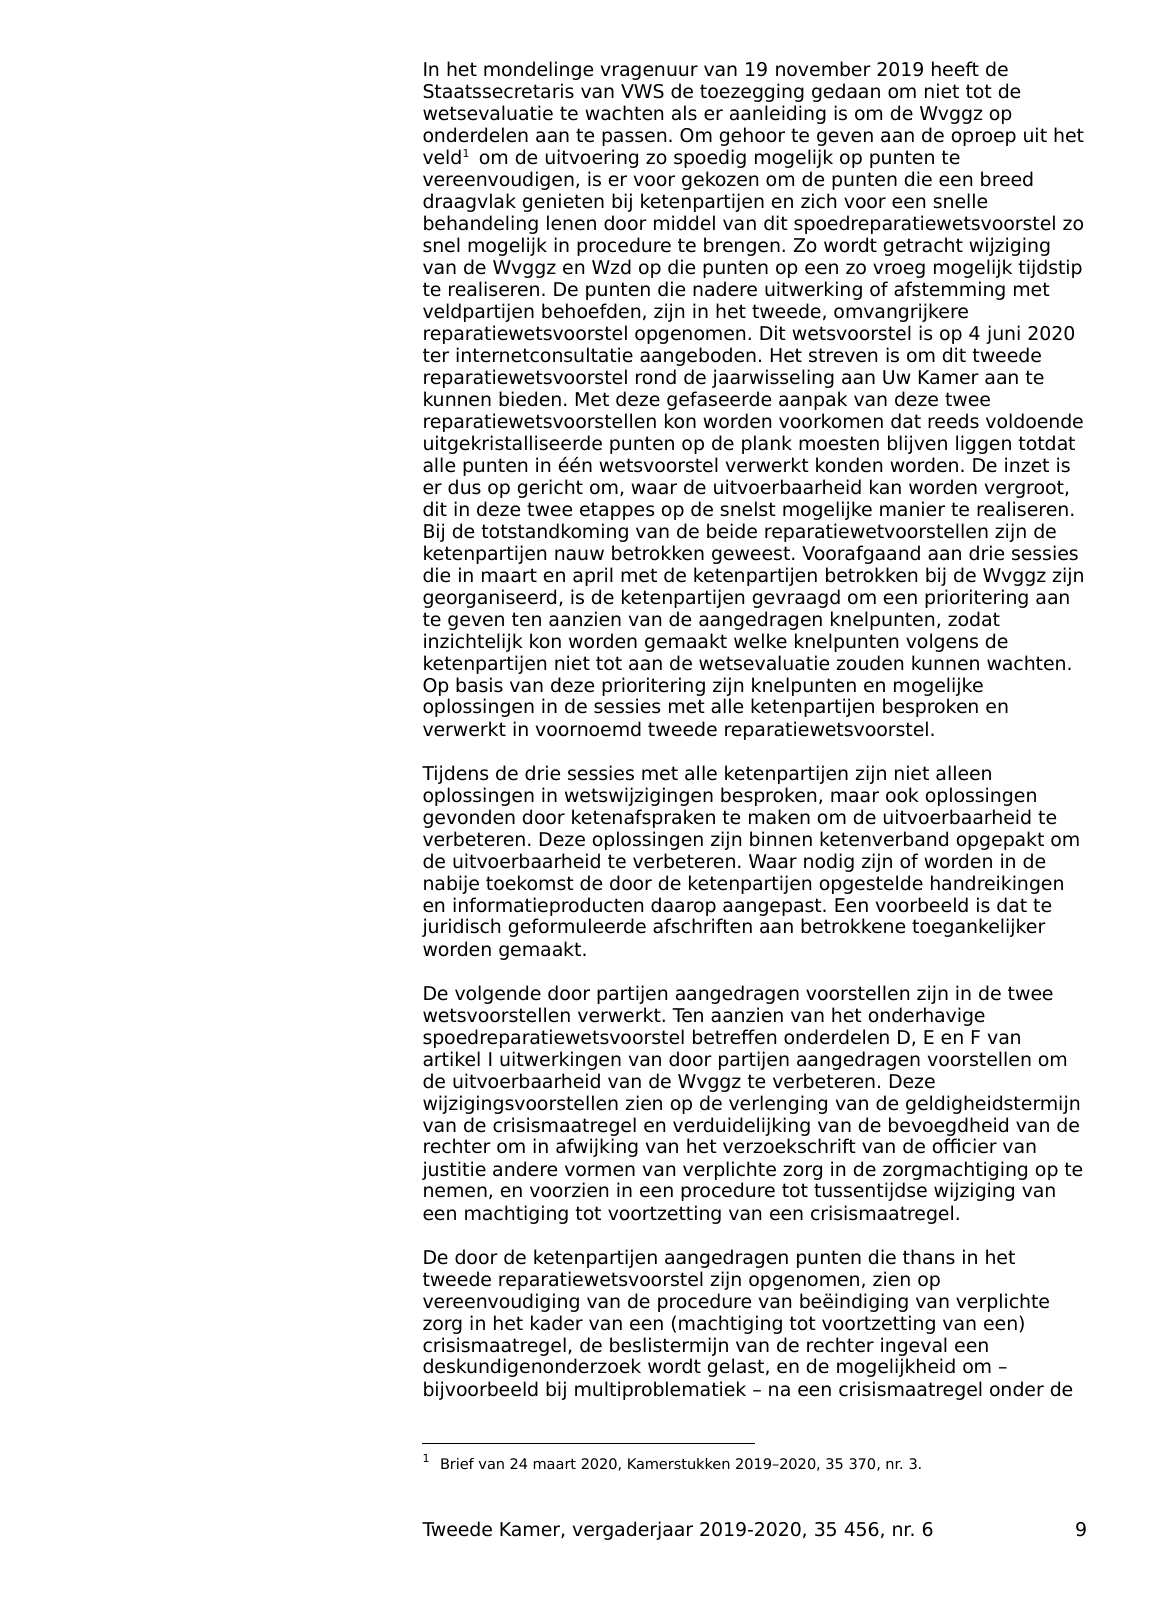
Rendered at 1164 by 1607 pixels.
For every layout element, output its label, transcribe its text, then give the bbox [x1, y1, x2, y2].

text In het mondelinge vragenuur van 19 november 2019 heeft de Staatssecretaris van VWS de toezegging gedaan om niet tot de wetsevaluatie te wachten als er aanleiding is om de Wvggz op onderdelen aan te passen. Om gehoor te geven aan de oproep uit het veld om de uitvoering zo spoedig mogelijk op punten te vereenvoudigen, is er voor gekozen om de punten die een breed draagvlak genieten bij ketenpartijen en zich voor een snelle behandeling lenen door middel van dit spoedreparatiewetsvoorstel zo snel mogelijk in procedure te brengen. Zo wordt getracht wijziging van de Wvggz en Wzd op die punten op een zo vroeg mogelijk tijdstip te realiseren. De punten die nadere uitwerking of afstemming met veldpartijen behoefden, zijn in het tweede, omvangrijkere reparatiewetsvoorstel opgenomen. Dit wetsvoorstel is op 4 juni 2020 ter internetconsultatie aangeboden. Het streven is om dit tweede reparatiewetsvoorstel rond de jaarwisseling aan Uw Kamer aan te kunnen bieden. Met deze gefaseerde aanpak van deze twee reparatiewetsvoorstellen kon worden voorkomen dat reeds voldoende uitgekristalliseerde punten op de plank moesten blijven liggen totdat alle punten in één wetsvoorstel verwerkt konden worden. De inzet is er dus op gericht om, waar de uitvoerbaarheid kan worden vergroot, dit in deze twee etappes op de snelst mogelijke manier te realiseren. [422, 59, 1087, 521]
text Brief van 24 maart 2020, Kamerstukken 2019–2020, 35 370, nr. 3. [422, 1452, 1087, 1474]
text De volgende door partijen aangedragen voorstellen zijn in de twee wetsvoorstellen verwerkt. Ten aanzien van het onderhavige spoedreparatiewetsvoorstel betreffen onderdelen D, E en F van artikel I uitwerkingen van door partijen aangedragen voorstellen om de uitvoerbaarheid van de Wvggz te verbeteren. Deze wijzigingsvoorstellen zien op de verlenging van de geldigheidstermijn van de crisismaatregel en verduidelijking van de bevoegdheid van de rechter om in afwijking van het verzoekschrift van de officier van justitie andere vormen van verplichte zorg in de zorgmachtiging op te nemen, en voorzien in een procedure tot tussentijdse wijziging van een machtiging tot voortzetting van een crisismaatregel. [422, 983, 1087, 1224]
text De door de ketenpartijen aangedragen punten die thans in het tweede reparatiewetsvoorstel zijn opgenomen, zien op vereenvoudiging van de procedure van beëindiging van verplichte zorg in het kader van een (machtiging tot voortzetting van een) crisismaatregel, de beslistermijn van de rechter ingeval een deskundigenonderzoek wordt gelast, en de mogelijkheid om – bijvoorbeeld bij multiproblematiek – na een crisismaatregel onder de [422, 1247, 1087, 1400]
text Bij de totstandkoming van de beide reparatiewetvoorstellen zijn de ketenpartijen nauw betrokken geweest. Voorafgaand aan drie sessies die in maart en april met de ketenpartijen betrokken bij de Wvggz zijn georganiseerd, is de ketenpartijen gevraagd om een prioritering aan te geven ten aanzien van de aangedragen knelpunten, zodat inzichtelijk kon worden gemaakt welke knelpunten volgens de ketenpartijen niet tot aan de wetsevaluatie zouden kunnen wachten. Op basis van deze prioritering zijn knelpunten en mogelijke oplossingen in de sessies met alle ketenpartijen besproken en verwerkt in voornoemd tweede reparatiewetsvoorstel. [422, 521, 1087, 740]
text Tijdens de drie sessies met alle ketenpartijen zijn niet alleen oplossingen in wetswijzigingen besproken, maar ook oplossingen gevonden door ketenafspraken te maken om de uitvoerbaarheid te verbeteren. Deze oplossingen zijn binnen ketenverband opgepakt om de uitvoerbaarheid te verbeteren. Waar nodig zijn of worden in de nabije toekomst de door de ketenpartijen opgestelde handreikingen en informatieproducten daarop aangepast. Een voorbeeld is dat te juridisch geformuleerde afschriften aan betrokkene toegankelijker worden gemaakt. [422, 763, 1087, 960]
